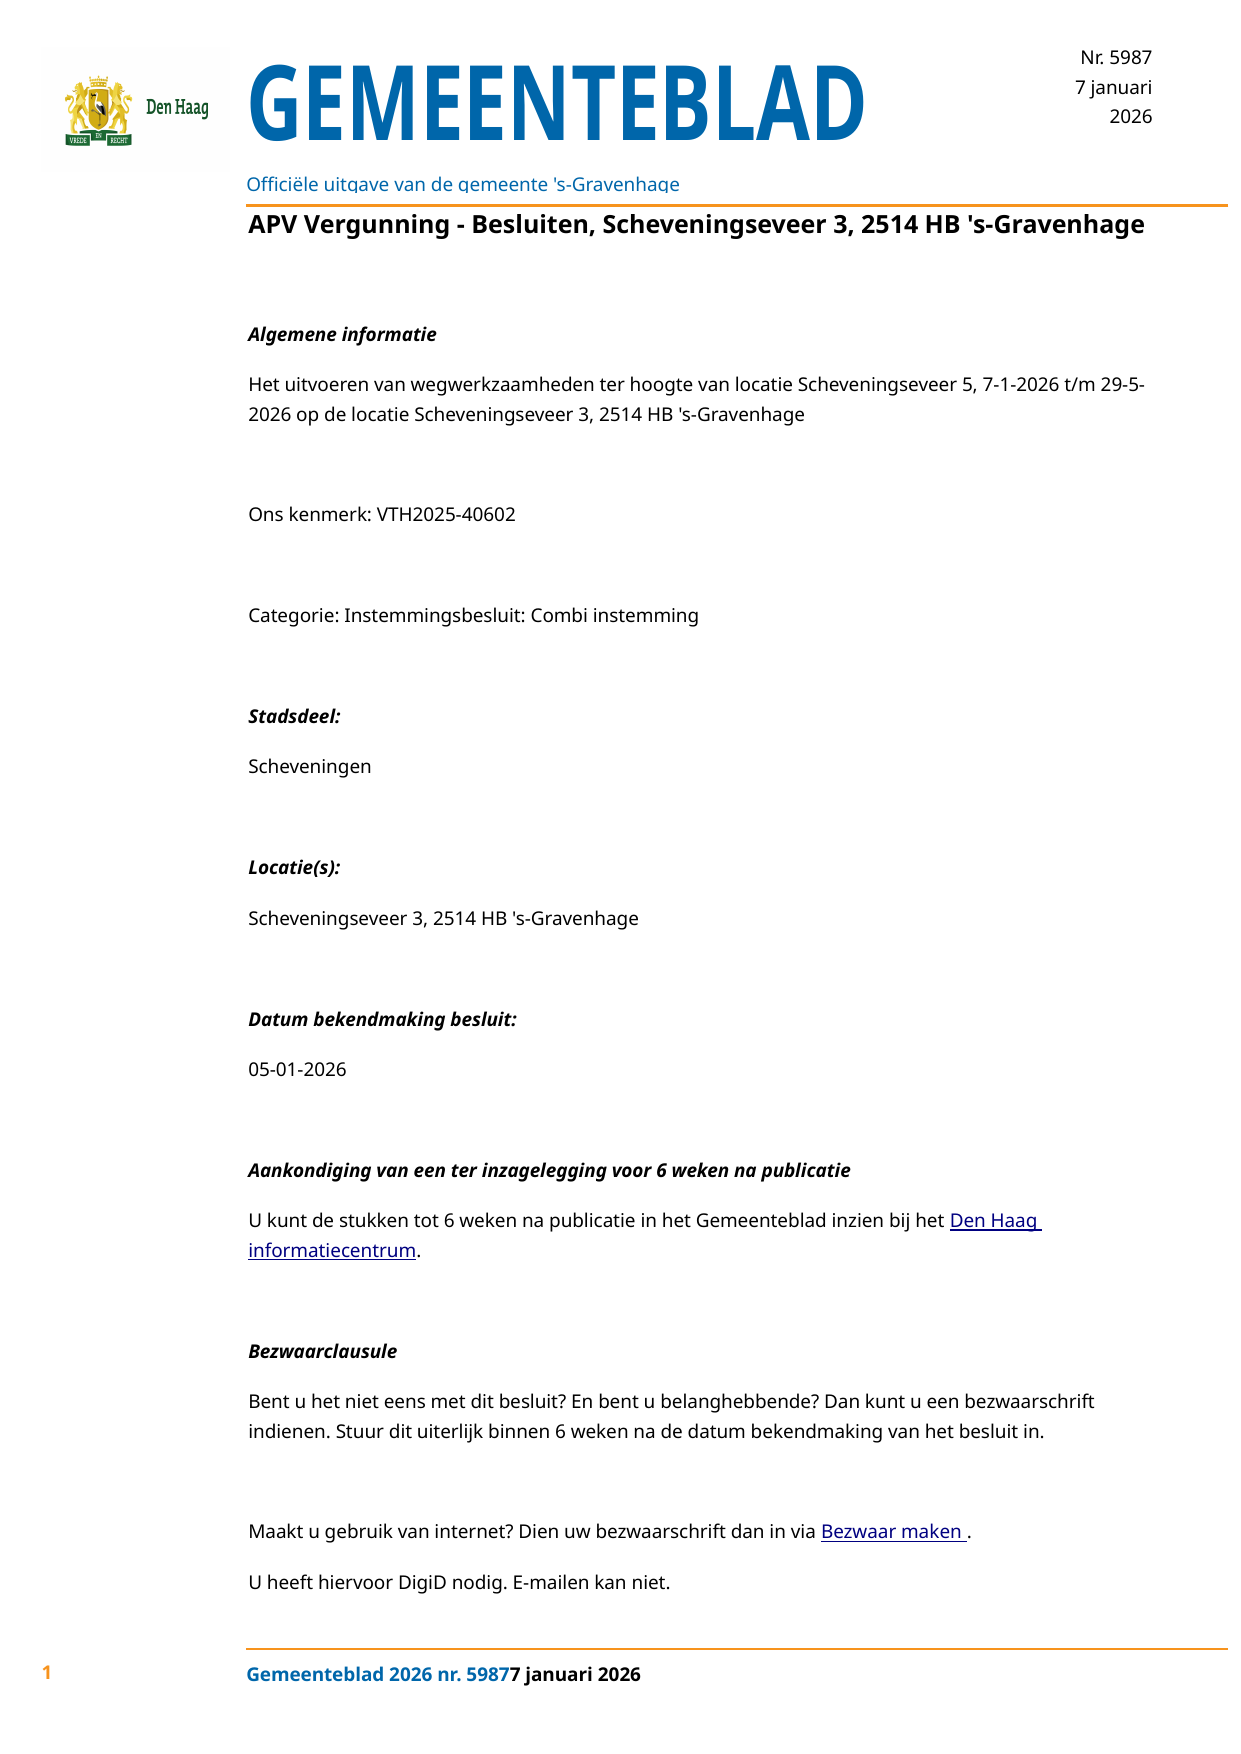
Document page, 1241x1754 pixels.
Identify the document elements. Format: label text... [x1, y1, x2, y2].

text Maakt u gebruik van internet? Dien uw bezwaarschrift dan in via Bezwaar maken . [248, 1519, 1152, 1544]
text Bezwaarclausule [248, 1338, 1152, 1363]
text Categorie: Instemmingsbesluit: Combi instemming [248, 602, 1152, 628]
text Scheveningseveer 3, 2514 HB 's-Gravenhage [248, 905, 1152, 931]
text Stadsdeel: [248, 703, 1152, 729]
text APV Vergunning - Besluiten, Scheveningseveer 3, 2514 HB 's-Gravenhage [248, 207, 1152, 241]
text Bent u het niet eens met dit besluit? En bent u belanghebbende? Dan kunt u een bezwaarschrift indienen. Stuur dit uiterlijk binnen 6 weken na de datum bekendmaking van het besluit in. [248, 1388, 1152, 1443]
text Ons kenmerk: VTH2025-40602 [248, 502, 1152, 527]
text U heeft hiervoor DigiD nodig. E-mailen kan niet. [248, 1569, 1152, 1595]
text 05-01-2026 [248, 1056, 1152, 1082]
text Locatie(s): [248, 854, 1152, 880]
text Het uitvoeren van wegwerkzaamheden ter hoogte van locatie Scheveningseveer 5, 7-1-2026 t/m 29-5-2026 op de locatie Scheveningseveer 3, 2514 HB 's-Gravenhage [248, 371, 1152, 426]
text Algemene informatie [248, 321, 1152, 346]
text Scheveningen [248, 754, 1152, 779]
text Datum bekendmaking besluit: [248, 1006, 1152, 1031]
picture [41, 47, 231, 172]
text U kunt de stukken tot 6 weken na publicatie in het Gemeenteblad inzien bij het Den Haag informatiecentrum. [248, 1207, 1152, 1263]
text Aankondiging van een ter inzagelegging voor 6 weken na publicatie [248, 1157, 1152, 1183]
